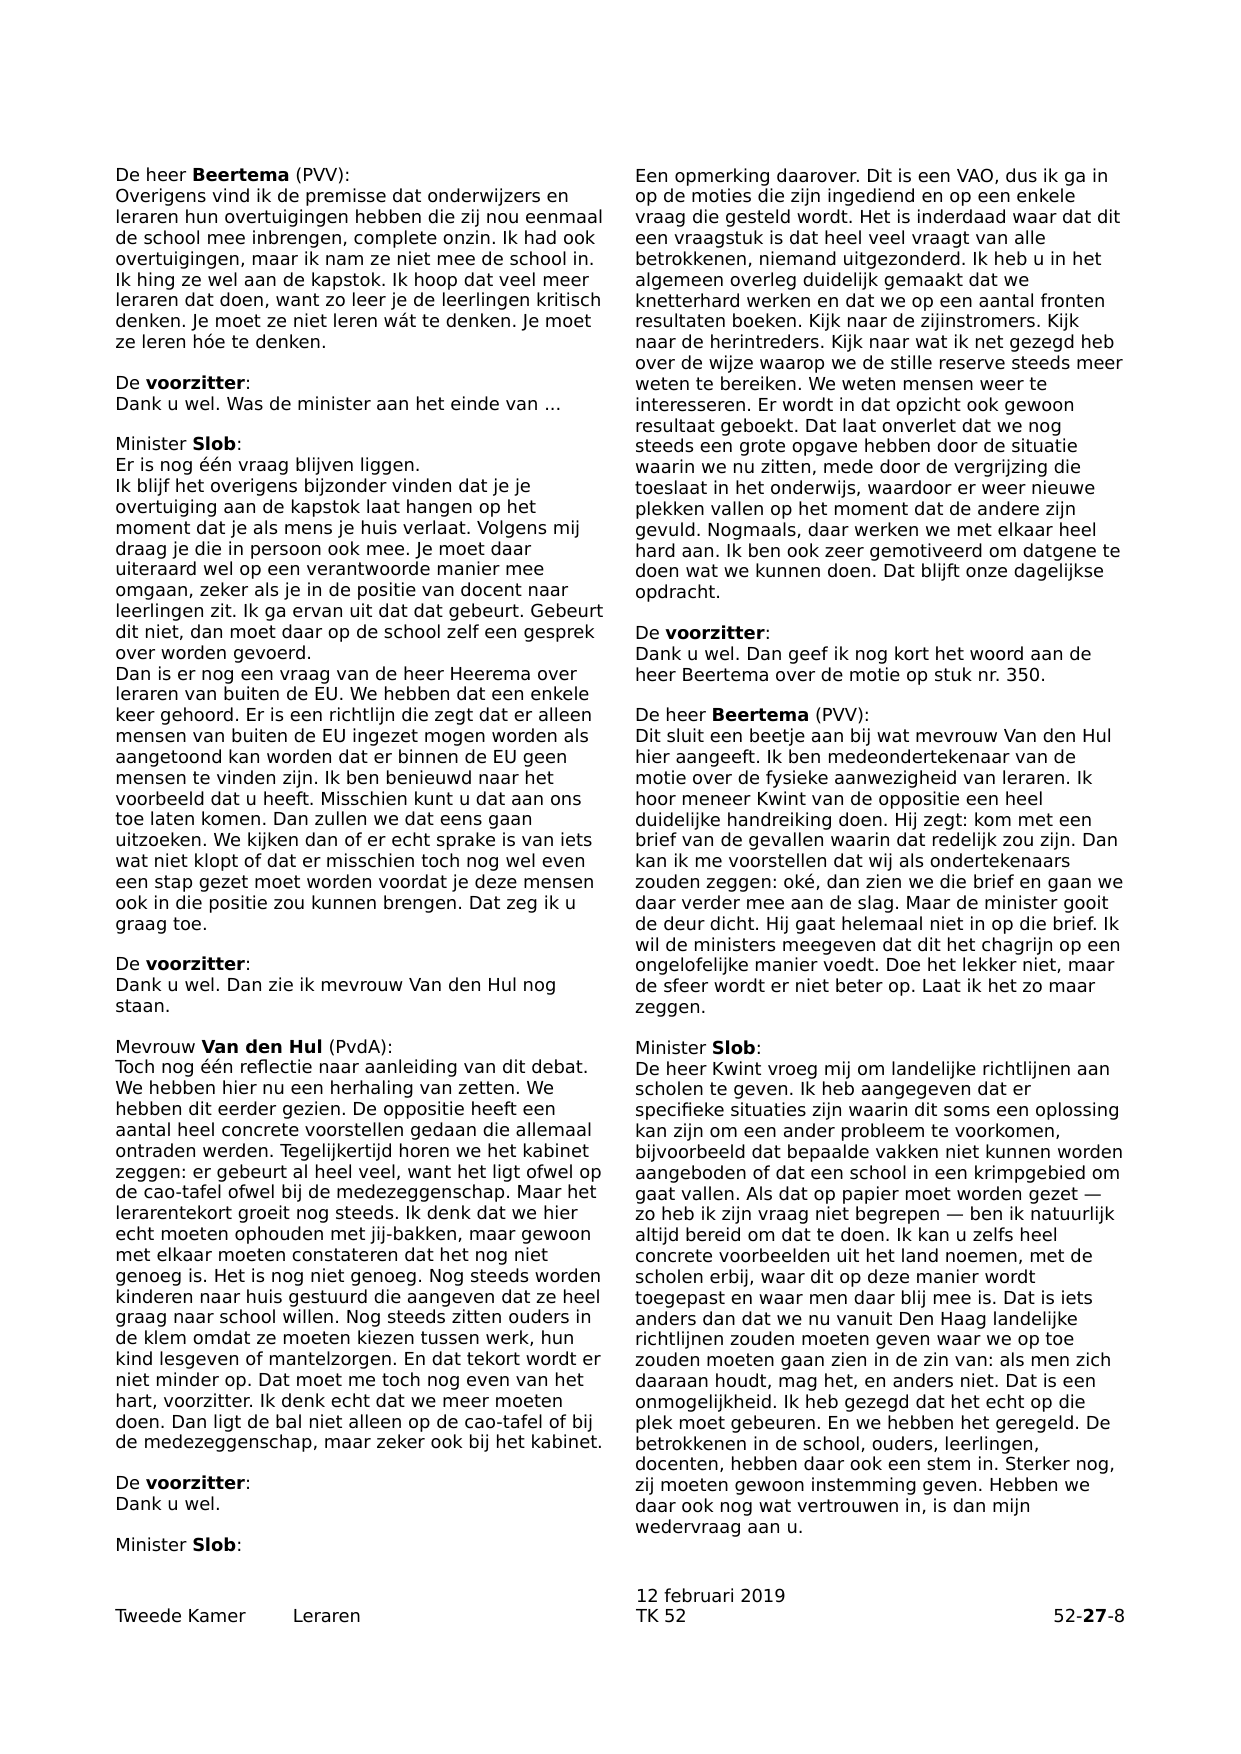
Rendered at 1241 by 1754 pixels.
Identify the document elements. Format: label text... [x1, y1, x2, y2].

text De voorzitter: [115, 954, 605, 975]
text Overigens vind ik de premisse dat onderwijzers en leraren hun overtuigingen hebben die zij nou eenmaal de school mee inbrengen, complete onzin. Ik had ook overtuigingen, maar ik nam ze niet mee de school in. Ik hing ze wel aan de kapstok. Ik hoop dat veel meer leraren dat doen, want zo leer je de leerlingen kritisch denken. Je moet ze niet leren wát te denken. Je moet ze leren hóe te denken. [115, 186, 605, 353]
text Dank u wel. Was de minister aan het einde van ... [115, 393, 605, 414]
text Er is nog één vraag blijven liggen. [115, 455, 605, 476]
text Minister Slob: [635, 1038, 1125, 1058]
text Een opmerking daarover. Dit is een VAO, dus ik ga in op de moties die zijn ingediend en op een enkele vraag die gesteld wordt. Het is inderdaad waar dat dit een vraagstuk is dat heel veel vraagt van alle betrokkenen, niemand uitgezonderd. Ik heb u in het algemeen overleg duidelijk gemaakt dat we knetterhard werken en dat we op een aantal fronten resultaten boeken. Kijk naar de zijinstromers. Kijk naar de herintreders. Kijk naar wat ik net gezegd heb over de wijze waarop we de stille reserve steeds meer weten te bereiken. We weten mensen weer te interesseren. Er wordt in dat opzicht ook gewoon resultaat geboekt. Dat laat onverlet dat we nog steeds een grote opgave hebben door de situatie waarin we nu zitten, mede door de vergrijzing die toeslaat in het onderwijs, waardoor er weer nieuwe plekken vallen op het moment dat de andere zijn gevuld. Nogmaals, daar werken we met elkaar heel hard aan. Ik ben ook zeer gemotiveerd om datgene te doen wat we kunnen doen. Dat blijft onze dagelijkse opdracht. [635, 165, 1125, 603]
text Dan is er nog een vraag van de heer Heerema over leraren van buiten de EU. We hebben dat een enkele keer gehoord. Er is een richtlijn die zegt dat er alleen mensen van buiten de EU ingezet mogen worden als aangetoond kan worden dat er binnen de EU geen mensen te vinden zijn. Ik ben benieuwd naar het voorbeeld dat u heeft. Misschien kunt u dat aan ons toe laten komen. Dan zullen we dat eens gaan uitzoeken. We kijken dan of er echt sprake is van iets wat niet klopt of dat er misschien toch nog wel even een stap gezet moet worden voordat je deze mensen ook in die positie zou kunnen brengen. Dat zeg ik u graag toe. [115, 663, 605, 934]
text Dank u wel. Dan geef ik nog kort het woord aan de heer Beertema over de motie op stuk nr. 350. [635, 643, 1125, 685]
text Toch nog één reflectie naar aanleiding van dit debat. We hebben hier nu een herhaling van zetten. We hebben dit eerder gezien. De oppositie heeft een aantal heel concrete voorstellen gedaan die allemaal ontraden werden. Tegelijkertijd horen we het kabinet zeggen: er gebeurt al heel veel, want het ligt ofwel op de cao-tafel ofwel bij de medezeggenschap. Maar het lerarentekort groeit nog steeds. Ik denk dat we hier echt moeten ophouden met jij-bakken, maar gewoon met elkaar moeten constateren dat het nog niet genoeg is. Het is nog niet genoeg. Nog steeds worden kinderen naar huis gestuurd die aangeven dat ze heel graag naar school willen. Nog steeds zitten ouders in de klem omdat ze moeten kiezen tussen werk, hun kind lesgeven of mantelzorgen. En dat tekort wordt er niet minder op. Dat moet me toch nog even van het hart, voorzitter. Ik denk echt dat we meer moeten doen. Dan ligt de bal niet alleen op de cao-tafel of bij de medezeggenschap, maar zeker ook bij het kabinet. [115, 1057, 605, 1453]
text De heer Beertema (PVV): [115, 165, 605, 186]
text De voorzitter: [115, 373, 605, 393]
text De heer Kwint vroeg mij om landelijke richtlijnen aan scholen te geven. Ik heb aangegeven dat er specifieke situaties zijn waarin dit soms een oplossing kan zijn om een ander probleem te voorkomen, bijvoorbeeld dat bepaalde vakken niet kunnen worden aangeboden of dat een school in een krimpgebied om gaat vallen. Als dat op papier moet worden gezet — zo heb ik zijn vraag niet begrepen — ben ik natuurlijk altijd bereid om dat te doen. Ik kan u zelfs heel concrete voorbeelden uit het land noemen, met de scholen erbij, waar dit op deze manier wordt toegepast en waar men daar blij mee is. Dat is iets anders dan dat we nu vanuit Den Haag landelijke richtlijnen zouden moeten geven waar we op toe zouden moeten gaan zien in de zin van: als men zich daaraan houdt, mag het, en anders niet. Dat is een onmogelijkheid. Ik heb gezegd dat het echt op die plek moet gebeuren. En we hebben het geregeld. De betrokkenen in de school, ouders, leerlingen, docenten, hebben daar ook een stem in. Sterker nog, zij moeten gewoon instemming geven. Hebben we daar ook nog wat vertrouwen in, is dan mijn wedervraag aan u. [635, 1058, 1125, 1537]
text De heer Beertema (PVV): [635, 705, 1125, 726]
text Ik blijf het overigens bijzonder vinden dat je je overtuiging aan de kapstok laat hangen op het moment dat je als mens je huis verlaat. Volgens mij draag je die in persoon ook mee. Je moet daar uiteraard wel op een verantwoorde manier mee omgaan, zeker als je in de positie van docent naar leerlingen zit. Ik ga ervan uit dat dat gebeurt. Gebeurt dit niet, dan moet daar op de school zelf een gesprek over worden gevoerd. [115, 476, 605, 663]
text Minister Slob: [115, 434, 605, 455]
text Dit sluit een beetje aan bij wat mevrouw Van den Hul hier aangeeft. Ik ben medeondertekenaar van de motie over de fysieke aanwezigheid van leraren. Ik hoor meneer Kwint van de oppositie een heel duidelijke handreiking doen. Hij zegt: kom met een brief van de gevallen waarin dat redelijk zou zijn. Dan kan ik me voorstellen dat wij als ondertekenaars zouden zeggen: oké, dan zien we die brief en gaan we daar verder mee aan de slag. Maar de minister gooit de deur dicht. Hij gaat helemaal niet in op die brief. Ik wil de ministers meegeven dat dit het chagrijn op een ongelofelijke manier voedt. Doe het lekker niet, maar de sfeer wordt er niet beter op. Laat ik het zo maar zeggen. [635, 726, 1125, 1018]
text Dank u wel. Dan zie ik mevrouw Van den Hul nog staan. [115, 975, 605, 1017]
text De voorzitter: [115, 1473, 605, 1494]
text Minister Slob: [115, 1535, 605, 1555]
text De voorzitter: [635, 623, 1125, 643]
text Dank u wel. [115, 1494, 605, 1515]
text Mevrouw Van den Hul (PvdA): [115, 1037, 605, 1057]
